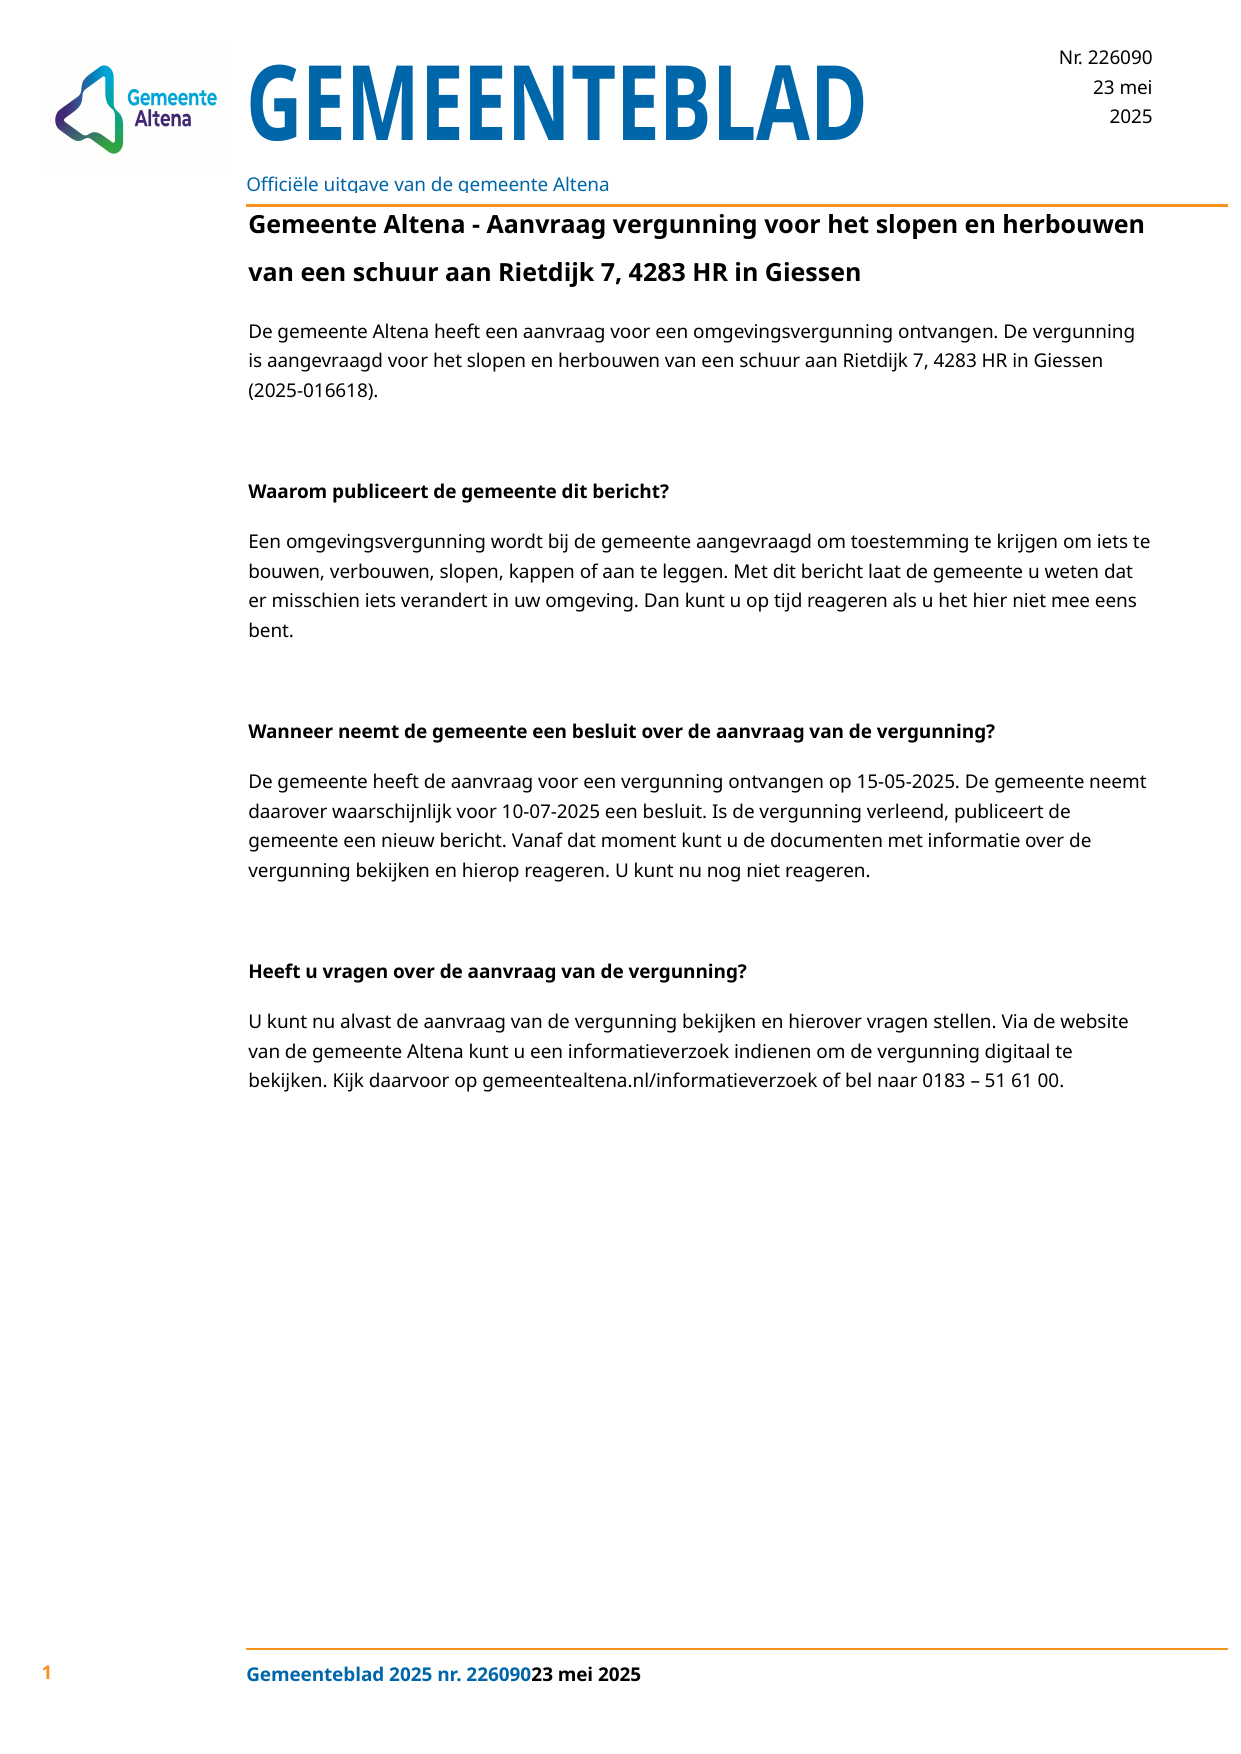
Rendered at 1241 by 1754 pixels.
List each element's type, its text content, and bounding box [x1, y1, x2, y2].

text Waarom publiceert de gemeente dit bericht? [248, 478, 1152, 504]
text Heeft u vragen over de aanvraag van de vergunning? [248, 958, 1152, 984]
picture [41, 47, 231, 172]
text Gemeente Altena - Aanvraag vergunning voor het slopen en herbouwen van een schuur aan Rietdijk 7, 4283 HR in Giessen [248, 207, 1152, 288]
text Een omgevingsvergunning wordt bij de gemeente aangevraagd om toestemming te krijgen om iets te bouwen, verbouwen, slopen, kappen of aan te leggen. Met dit bericht laat de gemeente u weten dat er misschien iets verandert in uw omgeving. Dan kunt u op tijd reageren als u het hier niet mee eens bent. [248, 528, 1152, 643]
text Wanneer neemt de gemeente een besluit over de aanvraag van de vergunning? [248, 718, 1152, 744]
text U kunt nu alvast de aanvraag van de vergunning bekijken en hierover vragen stellen. Via de website van de gemeente Altena kunt u een informatieverzoek indienen om de vergunning digitaal te bekijken. Kijk daarvoor op gemeentealtena.nl/informatieverzoek of bel naar 0183 – 51 61 00. [248, 1008, 1152, 1093]
text De gemeente heeft de aanvraag voor een vergunning ontvangen op 15-05-2025. De gemeente neemt daarover waarschijnlijk voor 10-07-2025 een besluit. Is de vergunning verleend, publiceert de gemeente een nieuw bericht. Vanaf dat moment kunt u de documenten met informatie over de vergunning bekijken en hierop reageren. U kunt nu nog niet reageren. [248, 768, 1152, 883]
text De gemeente Altena heeft een aanvraag voor een omgevingsvergunning ontvangen. De vergunning is aangevraagd voor het slopen en herbouwen van een schuur aan Rietdijk 7, 4283 HR in Giessen (2025-016618). [248, 318, 1152, 403]
